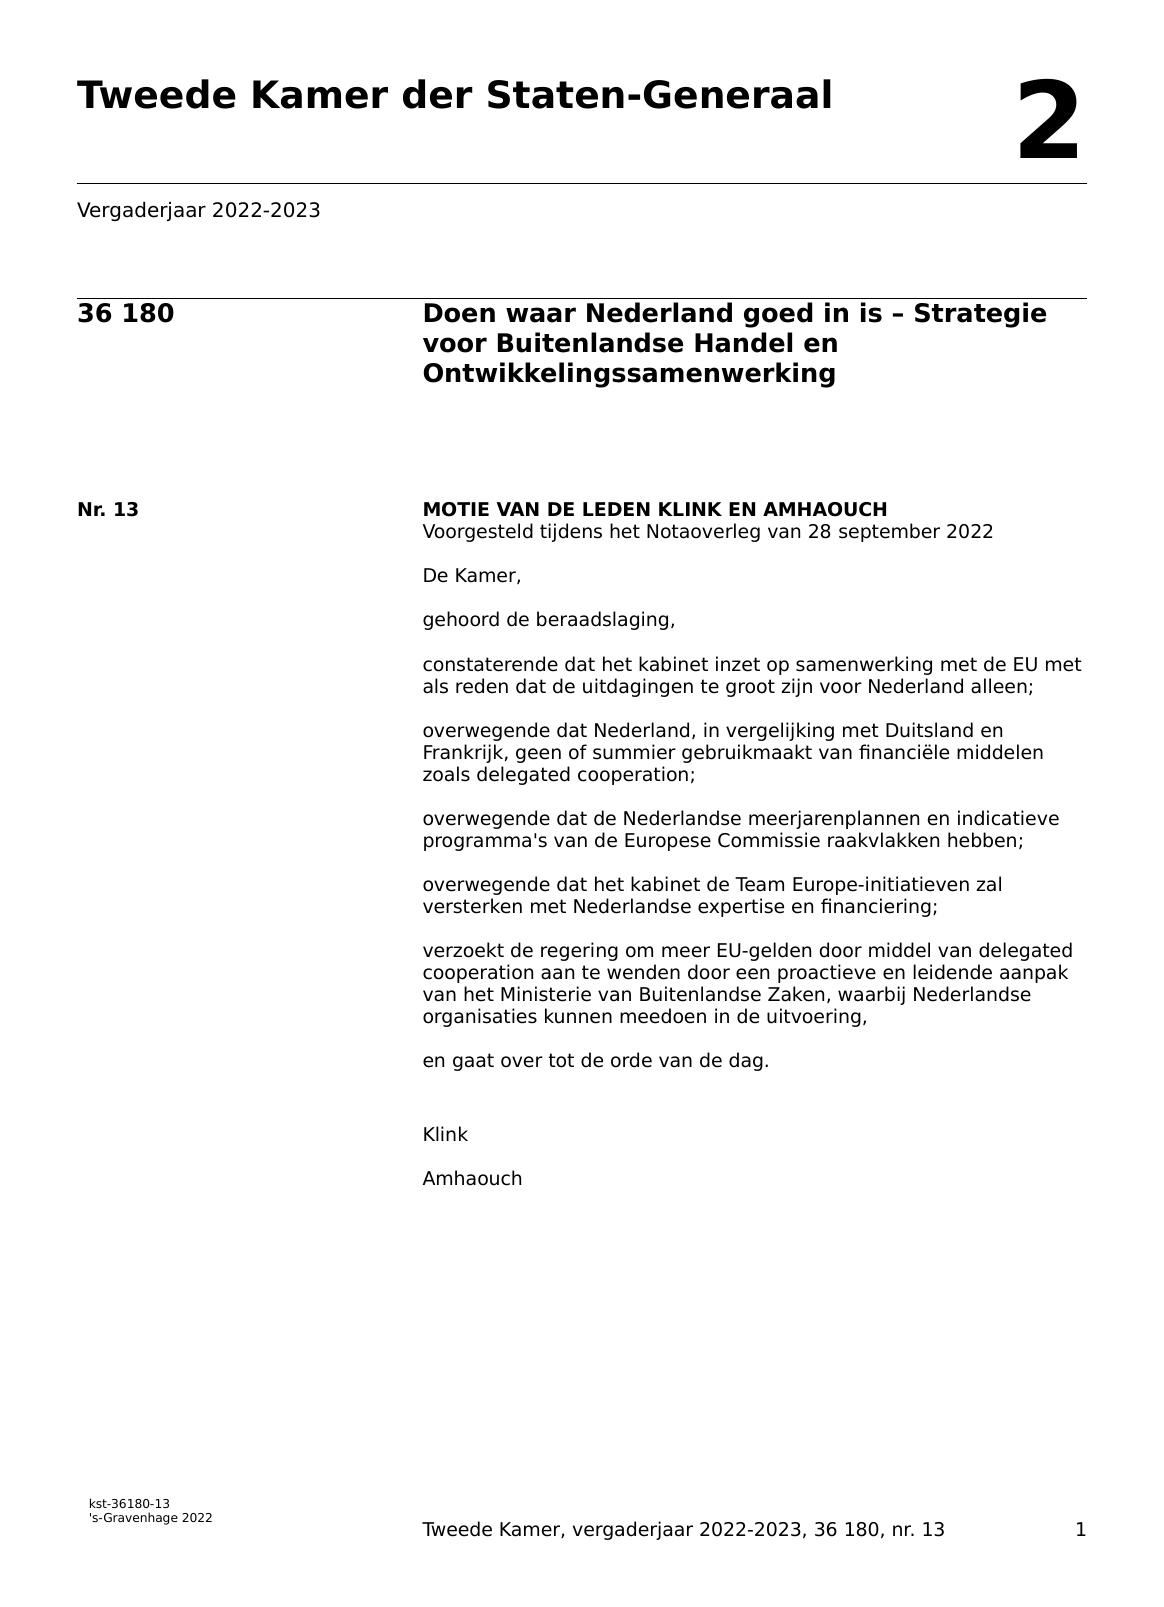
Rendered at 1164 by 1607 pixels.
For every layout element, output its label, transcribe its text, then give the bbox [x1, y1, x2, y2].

text constaterende dat het kabinet inzet op samenwerking met de EU met als reden dat de uitdagingen te groot zijn voor Nederland alleen; [422, 653, 1087, 697]
table_header 2 [886, 59, 1087, 183]
text Voorgesteld tijdens het Notaoverleg van 28 september 2022 [422, 521, 1087, 543]
text gehoord de beraadslaging, [422, 609, 1087, 631]
text kst-36180-13 [88, 1497, 323, 1511]
text 's-Gravenhage 2022 [88, 1511, 323, 1525]
text overwegende dat Nederland, in vergelijking met Duitsland en Frankrijk, geen of summier gebruikmaakt van financiële middelen zoals delegated cooperation; [422, 720, 1087, 786]
text overwegende dat de Nederlandse meerjarenplannen en indicatieve programma's van de Europese Commissie raakvlakken hebben; [422, 808, 1087, 852]
text en gaat over tot de orde van de dag. [422, 1050, 1087, 1072]
table_cell Vergaderjaar 2022-2023 [77, 184, 1087, 298]
table_header Tweede Kamer der Staten-Generaal [77, 59, 886, 183]
text De Kamer, [422, 565, 1087, 587]
text verzoekt de regering om meer EU-gelden door middel van delegated cooperation aan te wenden door een proactieve en leidende aanpak van het Ministerie van Buitenlandse Zaken, waarbij Nederlandse organisaties kunnen meedoen in de uitvoering, [422, 940, 1087, 1028]
subtitle 36 180 Doen waar Nederland goed in is – Strategie voor Buitenlandse Handel en Ontwikkelingssamenwerking [77, 299, 1087, 388]
subtitle Nr. 13 MOTIE VAN DE LEDEN KLINK EN AMHAOUCH [77, 499, 1087, 521]
text overwegende dat het kabinet de Team Europe-initiatieven zal versterken met Nederlandse expertise en financiering; [422, 874, 1087, 918]
text Klink Amhaouch [422, 1102, 1087, 1190]
